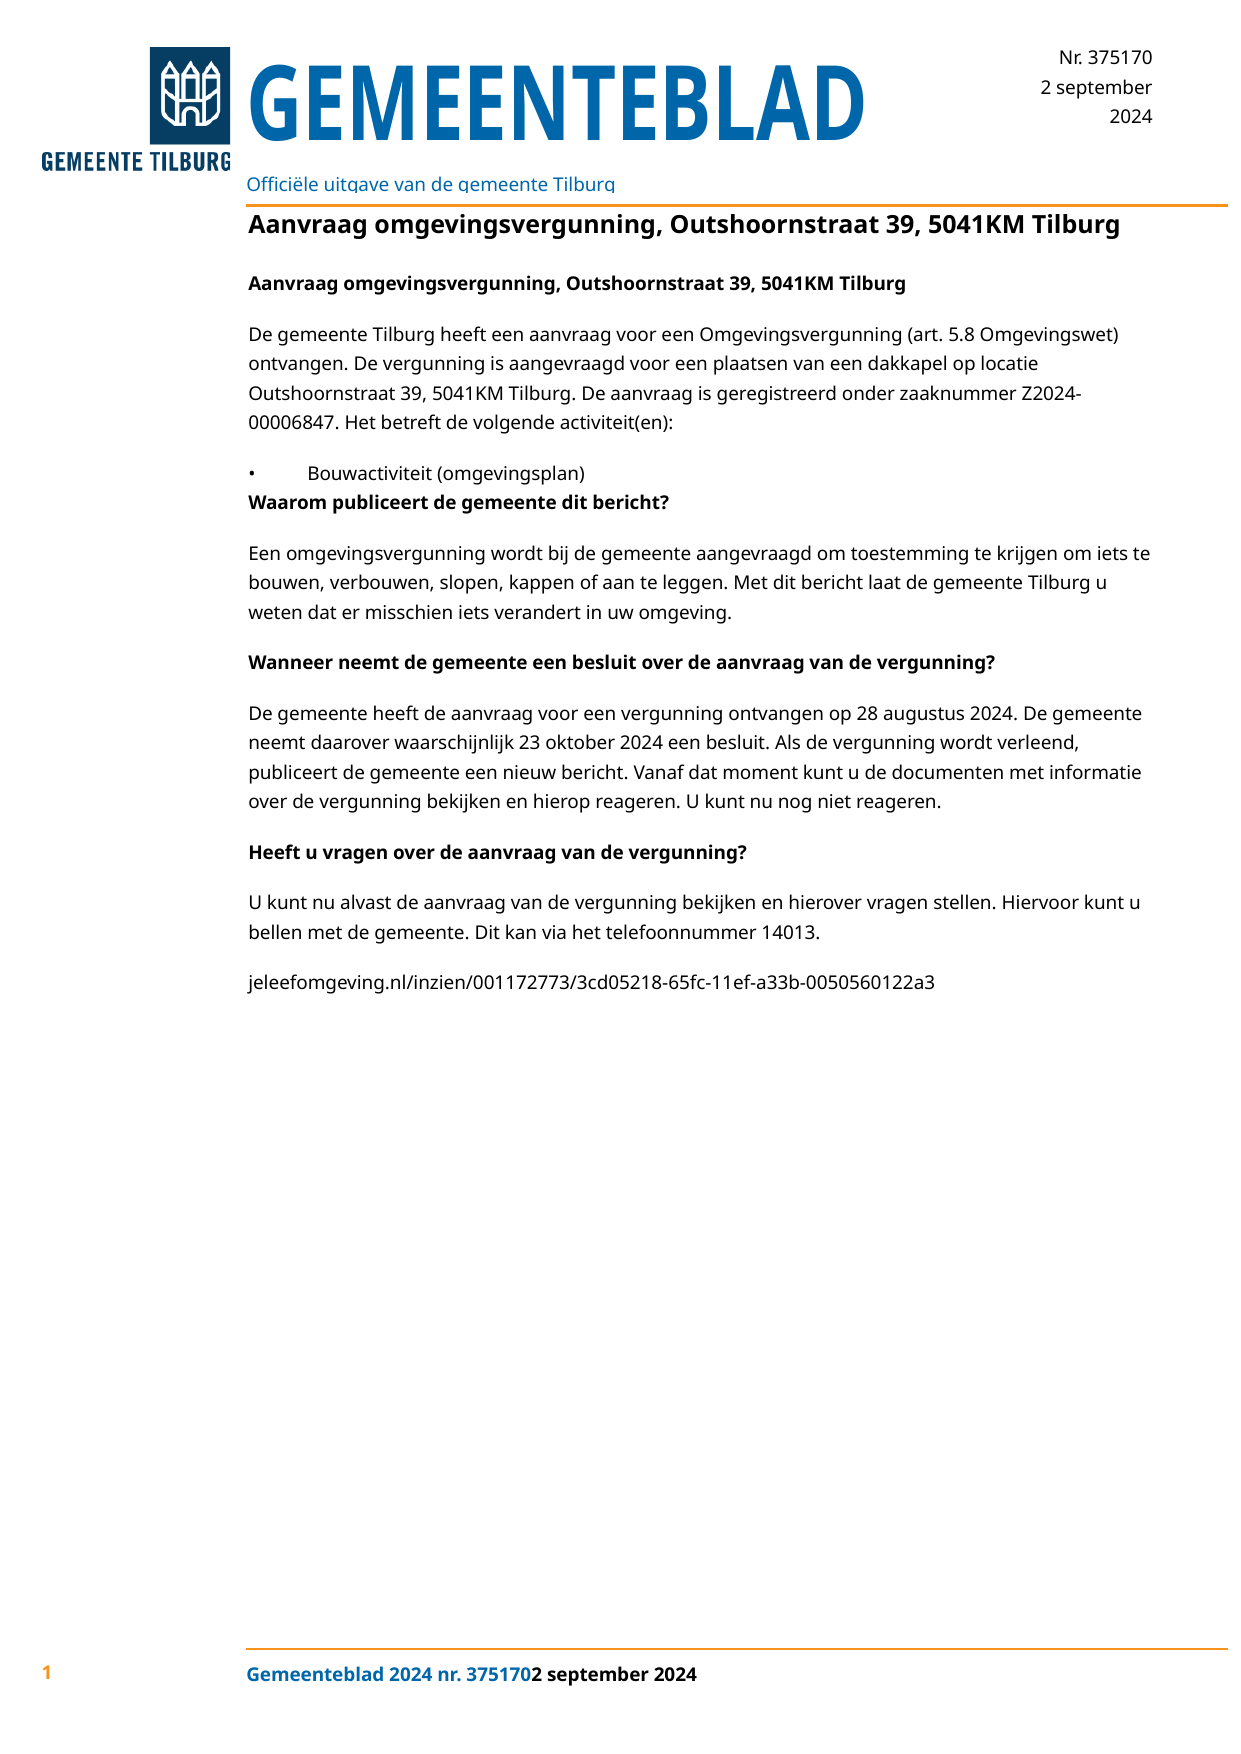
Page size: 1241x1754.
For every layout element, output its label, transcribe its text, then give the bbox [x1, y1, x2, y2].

text De gemeente heeft de aanvraag voor een vergunning ontvangen op 28 augustus 2024. De gemeente neemt daarover waarschijnlijk 23 oktober 2024 een besluit. Als de vergunning wordt verleend, publiceert de gemeente een nieuw bericht. Vanaf dat moment kunt u de documenten met informatie over de vergunning bekijken en hierop reageren. U kunt nu nog niet reageren. [248, 700, 1152, 814]
text De gemeente Tilburg heeft een aanvraag voor een Omgevingsvergunning (art. 5.8 Omgevingswet) ontvangen. De vergunning is aangevraagd voor een plaatsen van een dakkapel op locatie Outshoornstraat 39, 5041KM Tilburg. De aanvraag is geregistreerd onder zaaknummer Z2024-00006847. Het betreft de volgende activiteit(en): [248, 321, 1152, 435]
text U kunt nu alvast de aanvraag van de vergunning bekijken en hierover vragen stellen. Hiervoor kunt u bellen met de gemeente. Dit kan via het telefoonnummer 14013. [248, 889, 1152, 945]
text Wanneer neemt de gemeente een besluit over de aanvraag van de vergunning? [248, 649, 1152, 675]
text jeleefomgeving.nl/inzien/001172773/3cd05218-65fc-11ef-a33b-0050560122a3 [248, 969, 1152, 995]
text Waarom publiceert de gemeente dit bericht? [248, 489, 1152, 515]
text Een omgevingsvergunning wordt bij de gemeente aangevraagd om toestemming te krijgen om iets te bouwen, verbouwen, slopen, kappen of aan te leggen. Met dit bericht laat de gemeente Tilburg u weten dat er misschien iets verandert in uw omgeving. [248, 540, 1152, 625]
picture [41, 47, 231, 172]
text Heeft u vragen over de aanvraag van de vergunning? [248, 839, 1152, 865]
list Bouwactiviteit (omgevingsplan) [248, 460, 1152, 486]
text Aanvraag omgevingsvergunning, Outshoornstraat 39, 5041KM Tilburg [248, 207, 1152, 241]
text Aanvraag omgevingsvergunning, Outshoornstraat 39, 5041KM Tilburg [248, 270, 1152, 296]
